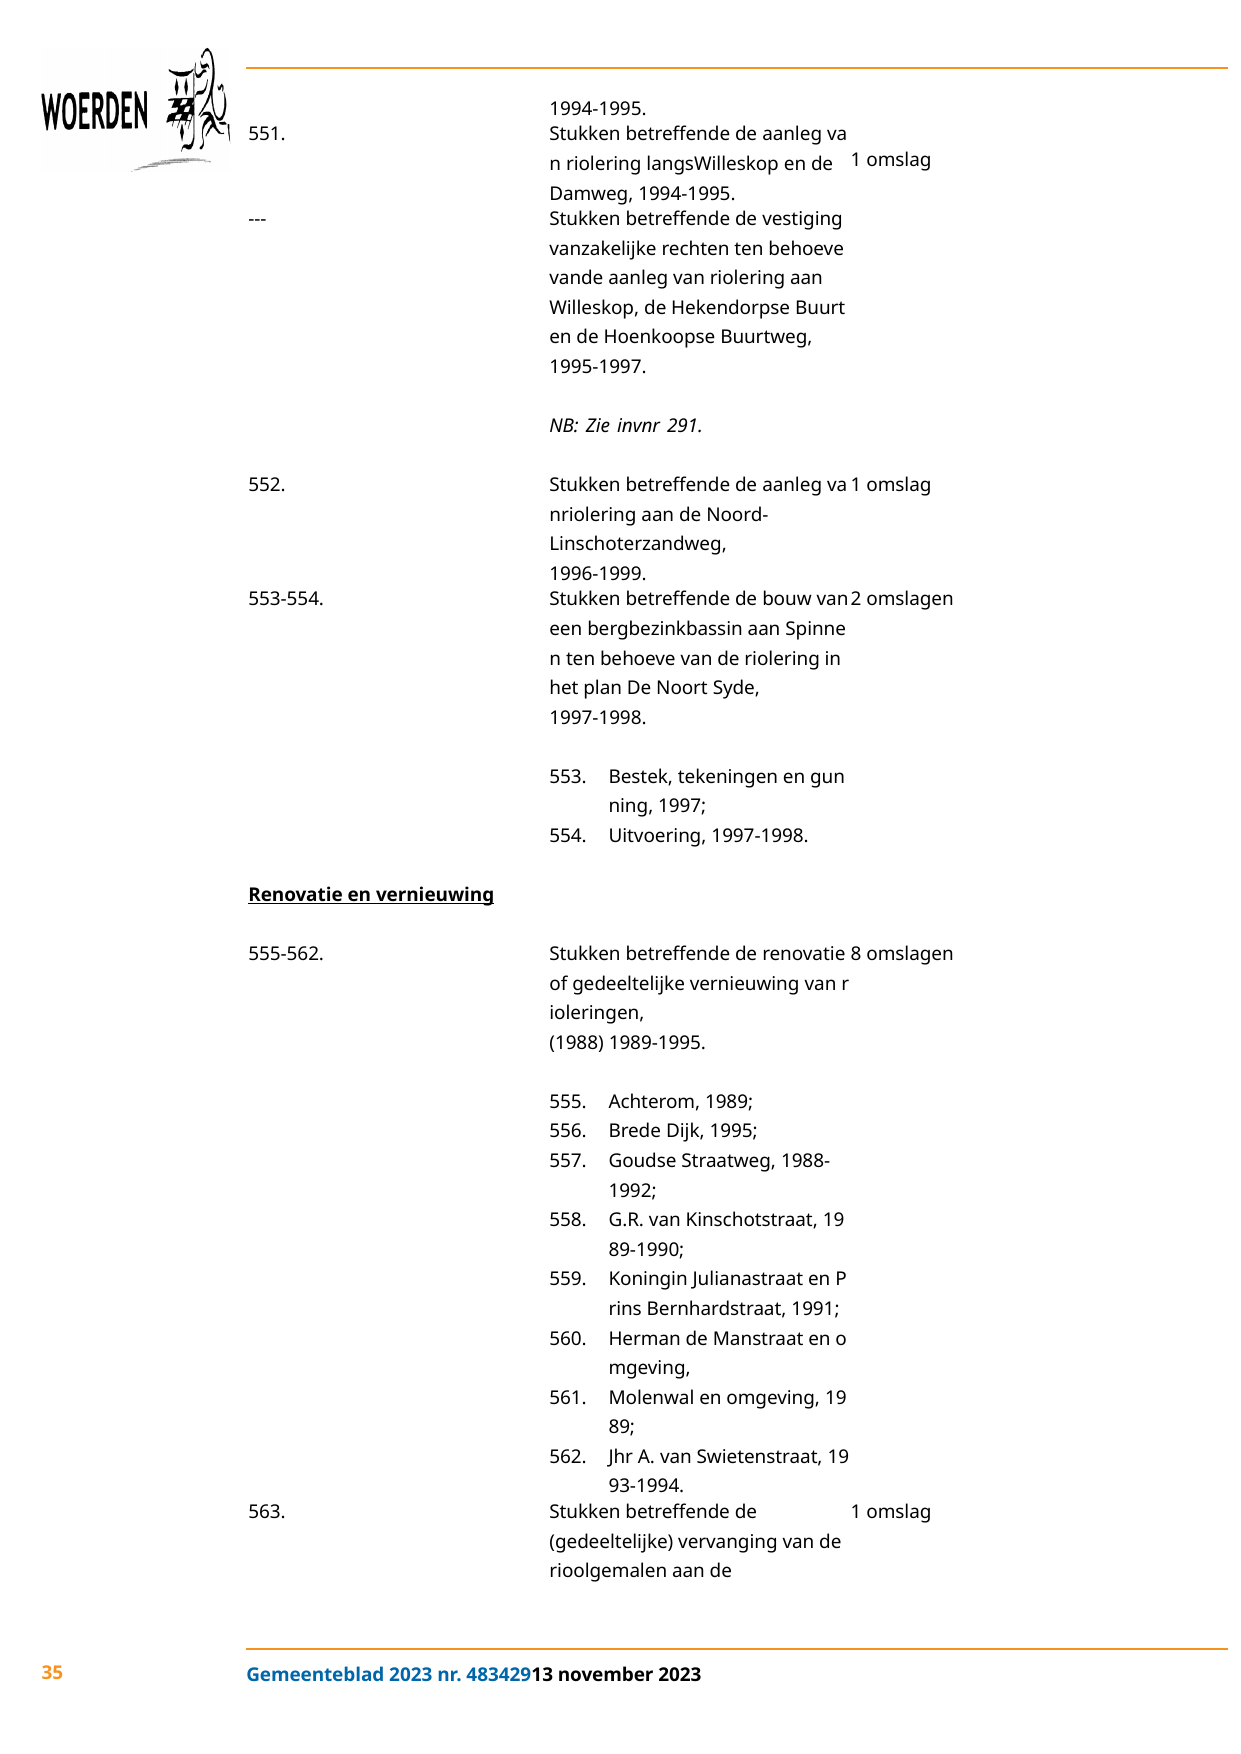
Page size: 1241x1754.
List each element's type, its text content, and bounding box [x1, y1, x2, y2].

table_cell 551. [248, 121, 549, 146]
table_cell 2 omslagen [850, 586, 1152, 848]
table_header Stukken betreffende de aanleg vanriolering aan de Noord-Linschoterzandweg, 1996-1999. [549, 471, 850, 586]
table_cell --- [248, 205, 549, 438]
table_cell 1 omslag [850, 146, 1152, 205]
table_cell 1 omslag [850, 1498, 1152, 1583]
table_cell Stukken betreffende de aanleg van riolering langsWilleskop en de Damweg, 1994-1995. [549, 121, 850, 205]
table_cell Stukken betreffende de (gedeeltelijke) vervanging van de rioolgemalen aan de [549, 1498, 850, 1583]
table_cell [850, 205, 1152, 438]
table_cell 1994-1995. [549, 95, 850, 121]
text Renovatie en vernieuwing [248, 881, 1152, 907]
table_header Stukken betreffende de renovatie of gedeeltelijke vernieuwing van rioleringen, (1988) 1989-1995. Achterom, 1989; Brede Dijk, 1995; Goudse Straatweg, 1988-1992; G.R. van Kinschotstraat, 1989-1990; Koningin Julianastraat en Prins Bernhardstraat, 1991; Herman de Manstraat en omgeving, Molenwal en omgeving, 1989; Jhr A. van Swietenstraat, 1993-1994. [549, 940, 850, 1498]
table_cell Stukken betreffende de bouw vaneen bergbezinkbassin aan Spinnen ten behoeve van de riolering in het plan De Noort Syde, 1997-1998. Bestek, tekeningen en gunning, 1997; Uitvoering, 1997-1998. [549, 586, 850, 848]
table_cell 563. [248, 1498, 549, 1583]
table_cell [248, 95, 549, 121]
table_cell [248, 146, 549, 205]
table_cell 553-554. [248, 586, 549, 848]
picture [41, 47, 231, 172]
table_cell Stukken betreffende de vestiging vanzakelijke rechten ten behoeve vande aanleg van riolering aan Willeskop, de Hekendorpse Buurt en de Hoenkoopse Buurtweg, 1995-1997. NB: Zie invnr 291. [549, 205, 850, 438]
table_header 8 omslagen [850, 940, 1152, 1498]
table_header 552. [248, 471, 549, 586]
table_header 1 omslag [850, 471, 1152, 586]
table_header 555-562. [248, 940, 549, 1498]
table_cell [850, 121, 1152, 146]
table_cell [850, 95, 1152, 121]
